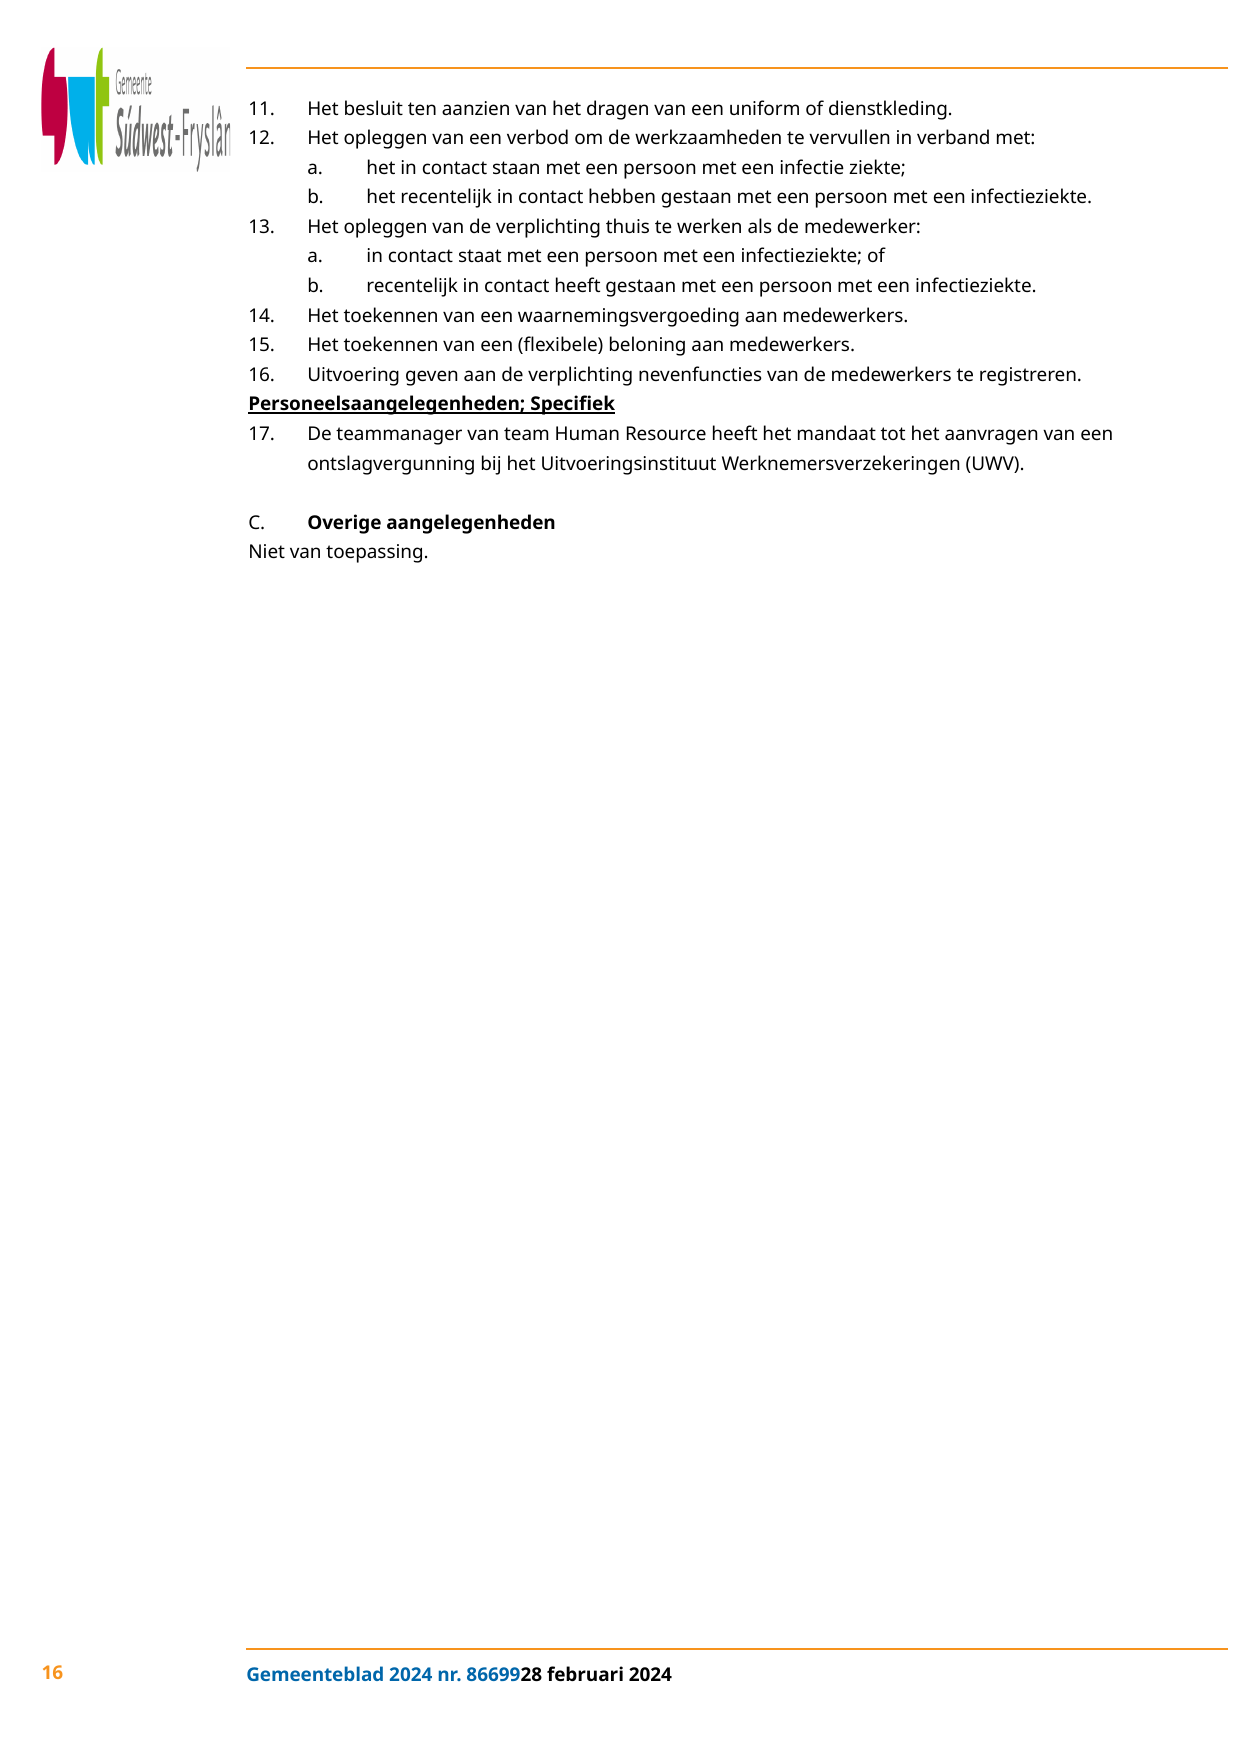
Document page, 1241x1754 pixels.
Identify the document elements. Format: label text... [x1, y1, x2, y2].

list Uitvoering geven aan de verplichting nevenfuncties van de medewerkers te registreren. [248, 361, 1152, 387]
list recentelijk in contact heeft gestaan met een persoon met een infectieziekte. [307, 272, 1152, 298]
list Het opleggen van een verbod om de werkzaamheden te vervullen in verband met: [248, 124, 1152, 150]
text Personeelsaangelegenheden; Specifiek [248, 391, 1152, 416]
list het in contact staan met een persoon met een infectie ziekte; [307, 154, 1152, 180]
list Het opleggen van de verplichting thuis te werken als de medewerker: [248, 213, 1152, 239]
list Het toekennen van een waarnemingsvergoeding aan medewerkers. [248, 302, 1152, 328]
text Niet van toepassing. [248, 538, 1152, 564]
list Overige aangelegenheden [248, 509, 1152, 535]
list De teammanager van team Human Resource heeft het mandaat tot het aanvragen van een ontslagvergunning bij het Uitvoeringsinstituut Werknemersverzekeringen (UWV). [248, 420, 1152, 476]
list Het toekennen van een (flexibele) beloning aan medewerkers. [248, 331, 1152, 357]
picture [41, 47, 231, 172]
list het recentelijk in contact hebben gestaan met een persoon met een infectieziekte. [307, 183, 1152, 209]
list Het besluit ten aanzien van het dragen van een uniform of dienstkleding. [248, 95, 1152, 121]
list in contact staat met een persoon met een infectieziekte; of [307, 243, 1152, 268]
